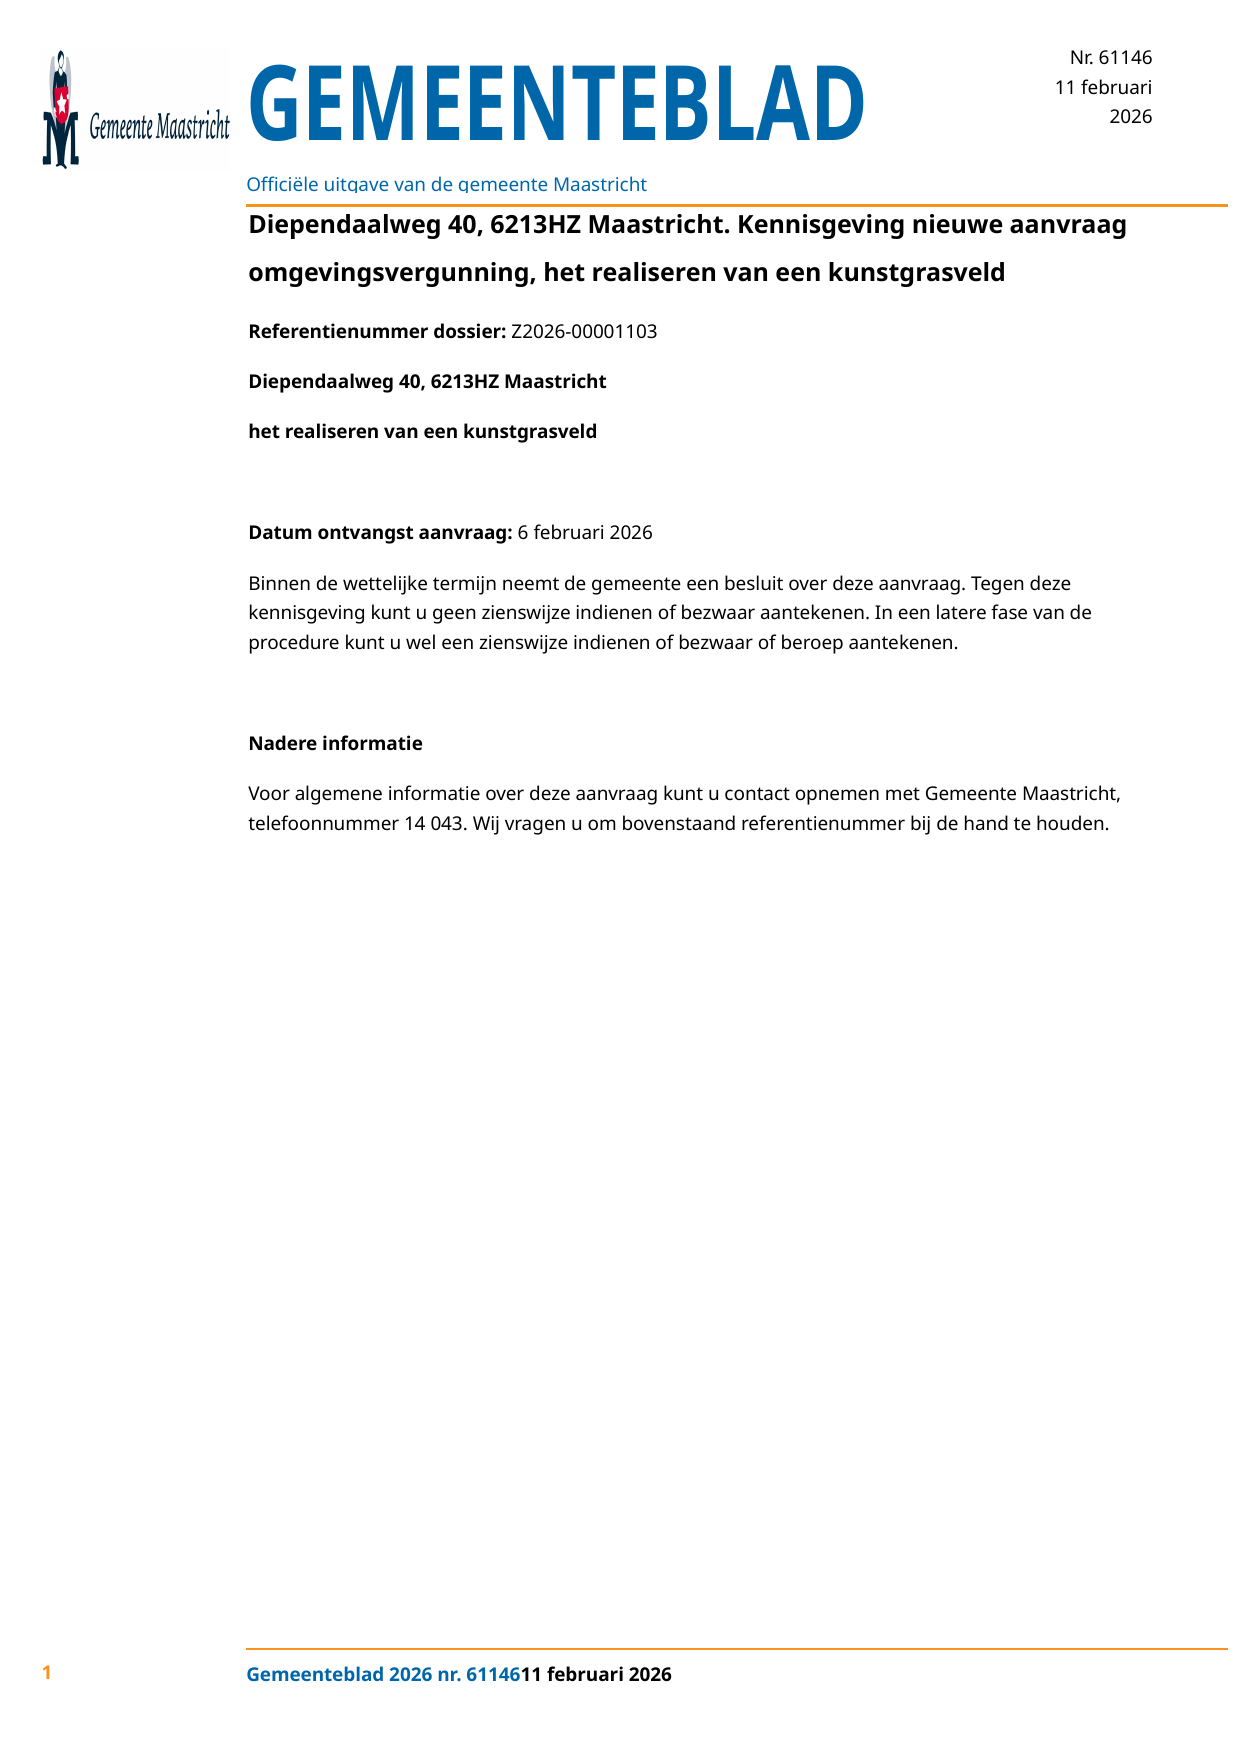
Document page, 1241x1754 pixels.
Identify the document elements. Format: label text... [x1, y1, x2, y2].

text Diependaalweg 40, 6213HZ Maastricht [248, 368, 1152, 394]
text Datum ontvangst aanvraag: 6 februari 2026 [248, 519, 1152, 545]
text Binnen de wettelijke termijn neemt de gemeente een besluit over deze aanvraag. Tegen deze kennisgeving kunt u geen zienswijze indienen of bezwaar aantekenen. In een latere fase van de procedure kunt u wel een zienswijze indienen of bezwaar of beroep aantekenen. [248, 570, 1152, 655]
text Voor algemene informatie over deze aanvraag kunt u contact opnemen met Gemeente Maastricht, telefoonnummer 14 043. Wij vragen u om bovenstaand referentienummer bij de hand te houden. [248, 780, 1152, 836]
text het realiseren van een kunstgrasveld [248, 419, 1152, 444]
text Nadere informatie [248, 730, 1152, 756]
picture [41, 47, 231, 172]
text Diependaalweg 40, 6213HZ Maastricht. Kennisgeving nieuwe aanvraag omgevingsvergunning, het realiseren van een kunstgrasveld [248, 207, 1152, 288]
text Referentienummer dossier: Z2026-00001103 [248, 318, 1152, 344]
